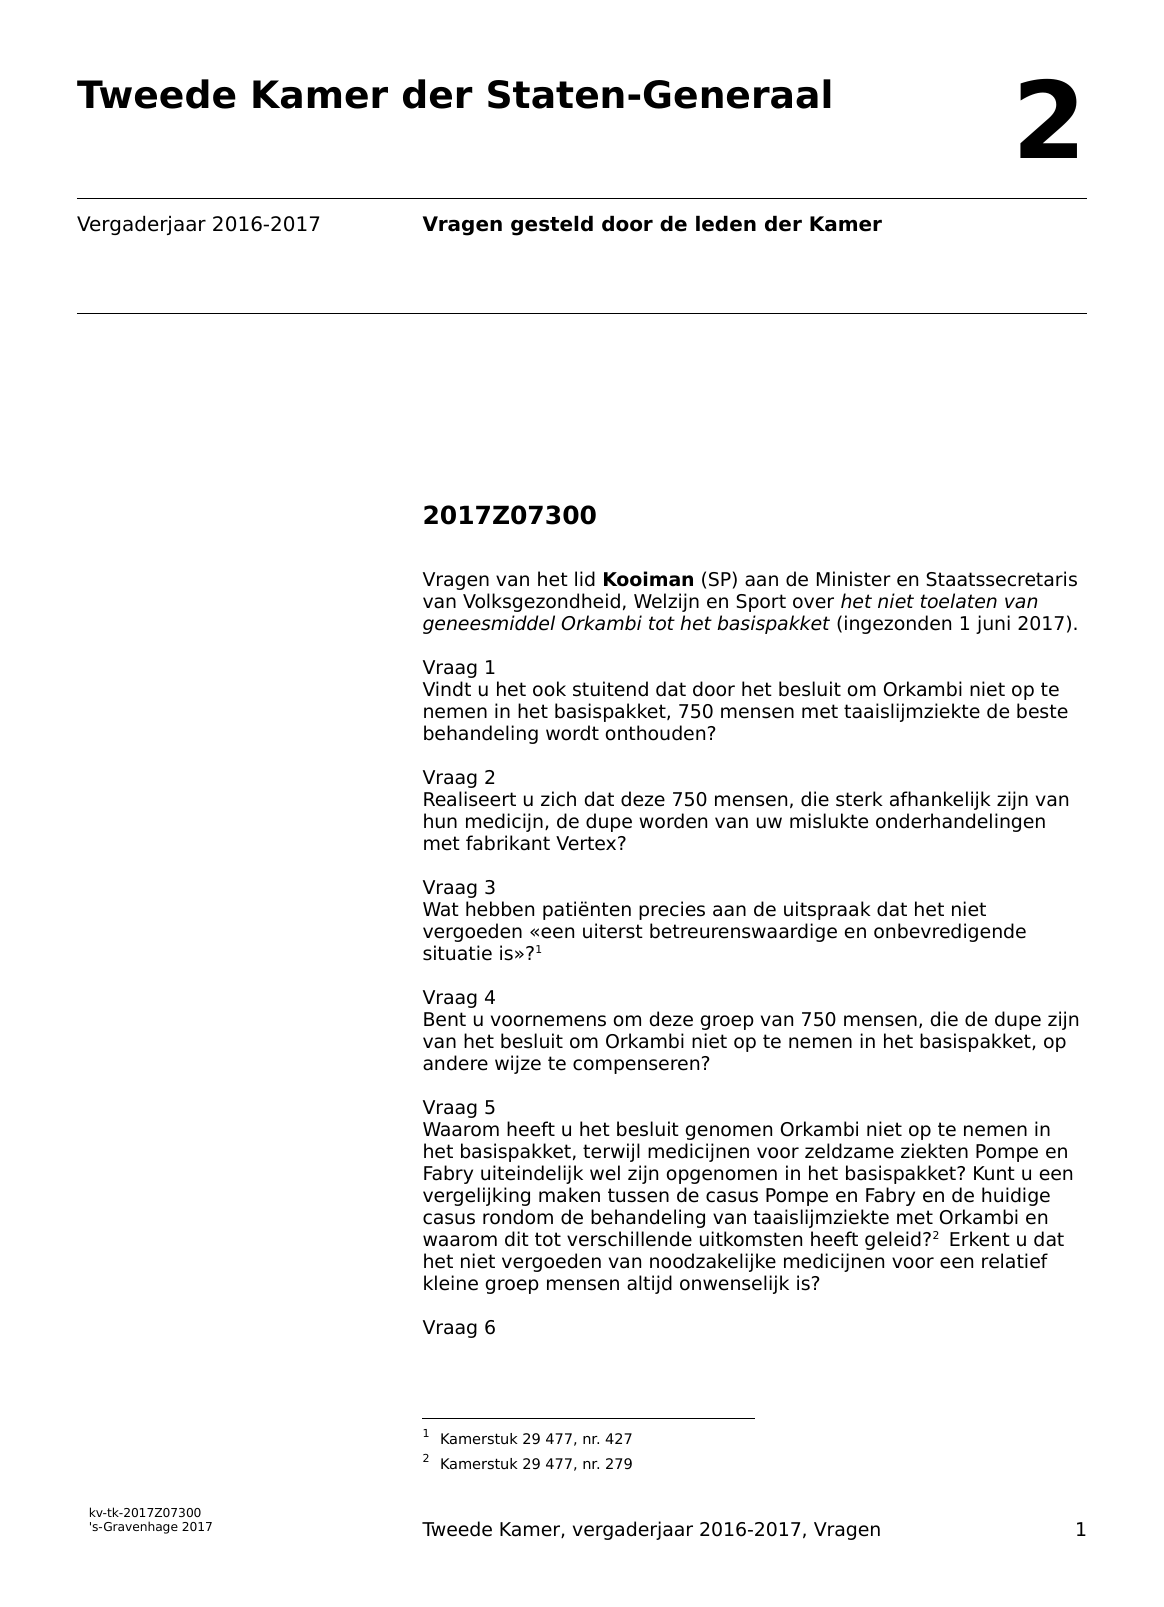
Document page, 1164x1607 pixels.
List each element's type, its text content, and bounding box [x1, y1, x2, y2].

text Realiseert u zich dat deze 750 mensen, die sterk afhankelijk zijn van hun medicijn, de dupe worden van uw mislukte onderhandelingen met fabrikant Vertex? [422, 789, 1087, 855]
text kv-tk-2017Z07300 [88, 1506, 323, 1520]
text Kamerstuk 29 477, nr. 427 [422, 1427, 1087, 1449]
table_header 2 [886, 59, 1087, 198]
text Vraag 6 [422, 1317, 1087, 1339]
table_header Tweede Kamer der Staten-Generaal [77, 59, 886, 198]
text Vraag 3 [422, 877, 1087, 899]
table_cell Vragen gesteld door de leden der Kamer [422, 199, 1087, 313]
text Vraag 2 [422, 767, 1087, 789]
text 2017Z07300 [422, 501, 1087, 531]
text Kamerstuk 29 477, nr. 279 [422, 1452, 1087, 1474]
text Wat hebben patiënten precies aan de uitspraak dat het niet vergoeden «een uiterst betreurenswaardige en onbevredigende situatie is»? [422, 899, 1087, 965]
text Bent u voornemens om deze groep van 750 mensen, die de dupe zijn van het besluit om Orkambi niet op te nemen in het basispakket, op andere wijze te compenseren? [422, 1009, 1087, 1075]
text Vragen van het lid Kooiman (SP) aan de Minister en Staatssecretaris van Volksgezondheid, Welzijn en Sport over het niet toelaten van geneesmiddel Orkambi tot het basispakket (ingezonden 1 juni 2017). [422, 569, 1087, 635]
text Vindt u het ook stuitend dat door het besluit om Orkambi niet op te nemen in het basispakket, 750 mensen met taaislijmziekte de beste behandeling wordt onthouden? [422, 679, 1087, 745]
text Vraag 1 [422, 657, 1087, 679]
text 's-Gravenhage 2017 [88, 1520, 323, 1534]
text Vraag 5 [422, 1097, 1087, 1119]
table_cell Vergaderjaar 2016-2017 [77, 199, 422, 313]
text Waarom heeft u het besluit genomen Orkambi niet op te nemen in het basispakket, terwijl medicijnen voor zeldzame ziekten Pompe en Fabry uiteindelijk wel zijn opgenomen in het basispakket? Kunt u een vergelijking maken tussen de casus Pompe en Fabry en de huidige casus rondom de behandeling van taaislijmziekte met Orkambi en waarom dit tot verschillende uitkomsten heeft geleid? Erkent u dat het niet vergoeden van noodzakelijke medicijnen voor een relatief kleine groep mensen altijd onwenselijk is? [422, 1119, 1087, 1295]
text Vraag 4 [422, 987, 1087, 1009]
